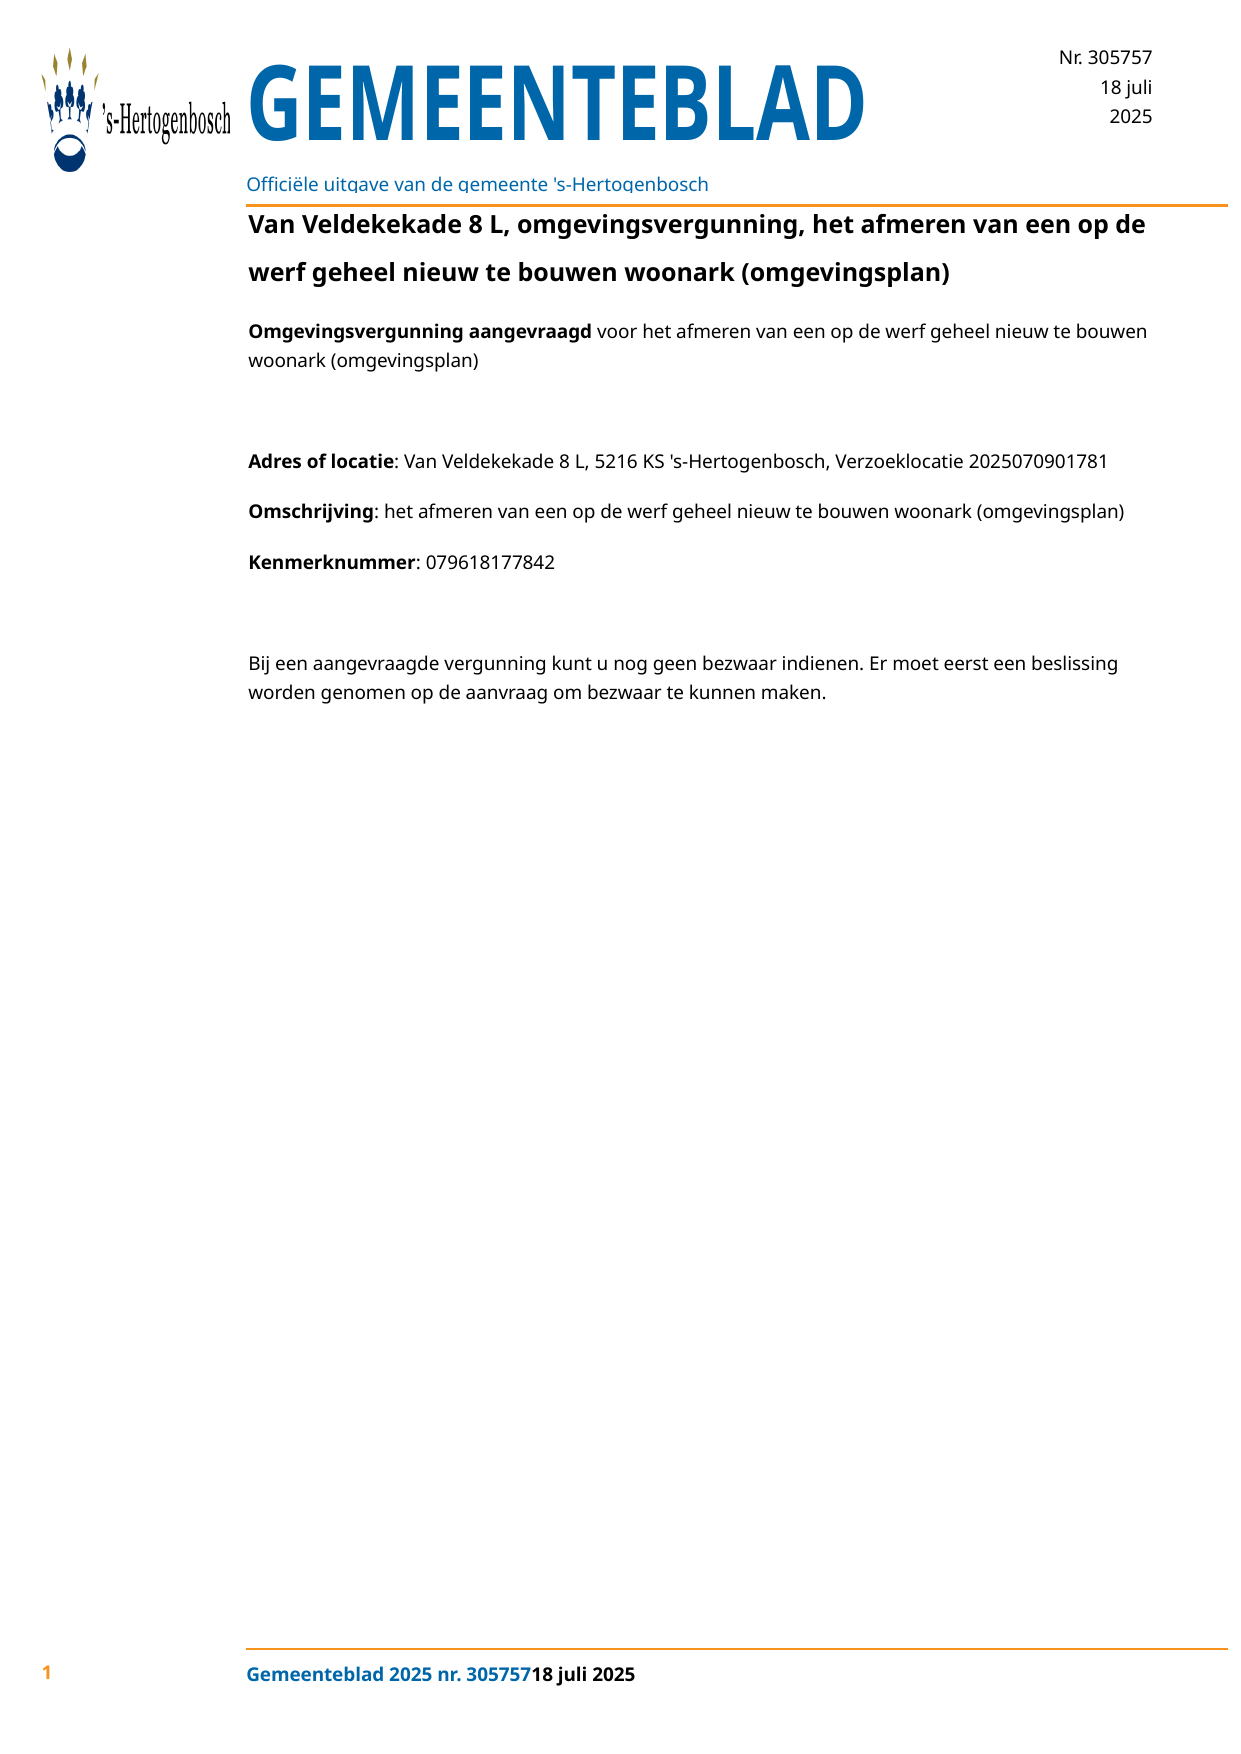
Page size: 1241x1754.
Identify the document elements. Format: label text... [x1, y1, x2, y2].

text Kenmerknummer: 079618177842 [248, 549, 1152, 575]
text Omgevingsvergunning aangevraagd voor het afmeren van een op de werf geheel nieuw te bouwen woonark (omgevingsplan) [248, 318, 1152, 373]
text Adres of locatie: Van Veldekekade 8 L, 5216 KS 's-Hertogenbosch, Verzoeklocatie 2025070901781 [248, 448, 1152, 474]
text Van Veldekekade 8 L, omgevingsvergunning, het afmeren van een op de werf geheel nieuw te bouwen woonark (omgevingsplan) [248, 207, 1152, 288]
text Bij een aangevraagde vergunning kunt u nog geen bezwaar indienen. Er moet eerst een beslissing worden genomen op de aanvraag om bezwaar te kunnen maken. [248, 650, 1152, 705]
text Omschrijving: het afmeren van een op de werf geheel nieuw te bouwen woonark (omgevingsplan) [248, 499, 1152, 524]
picture [41, 47, 231, 172]
